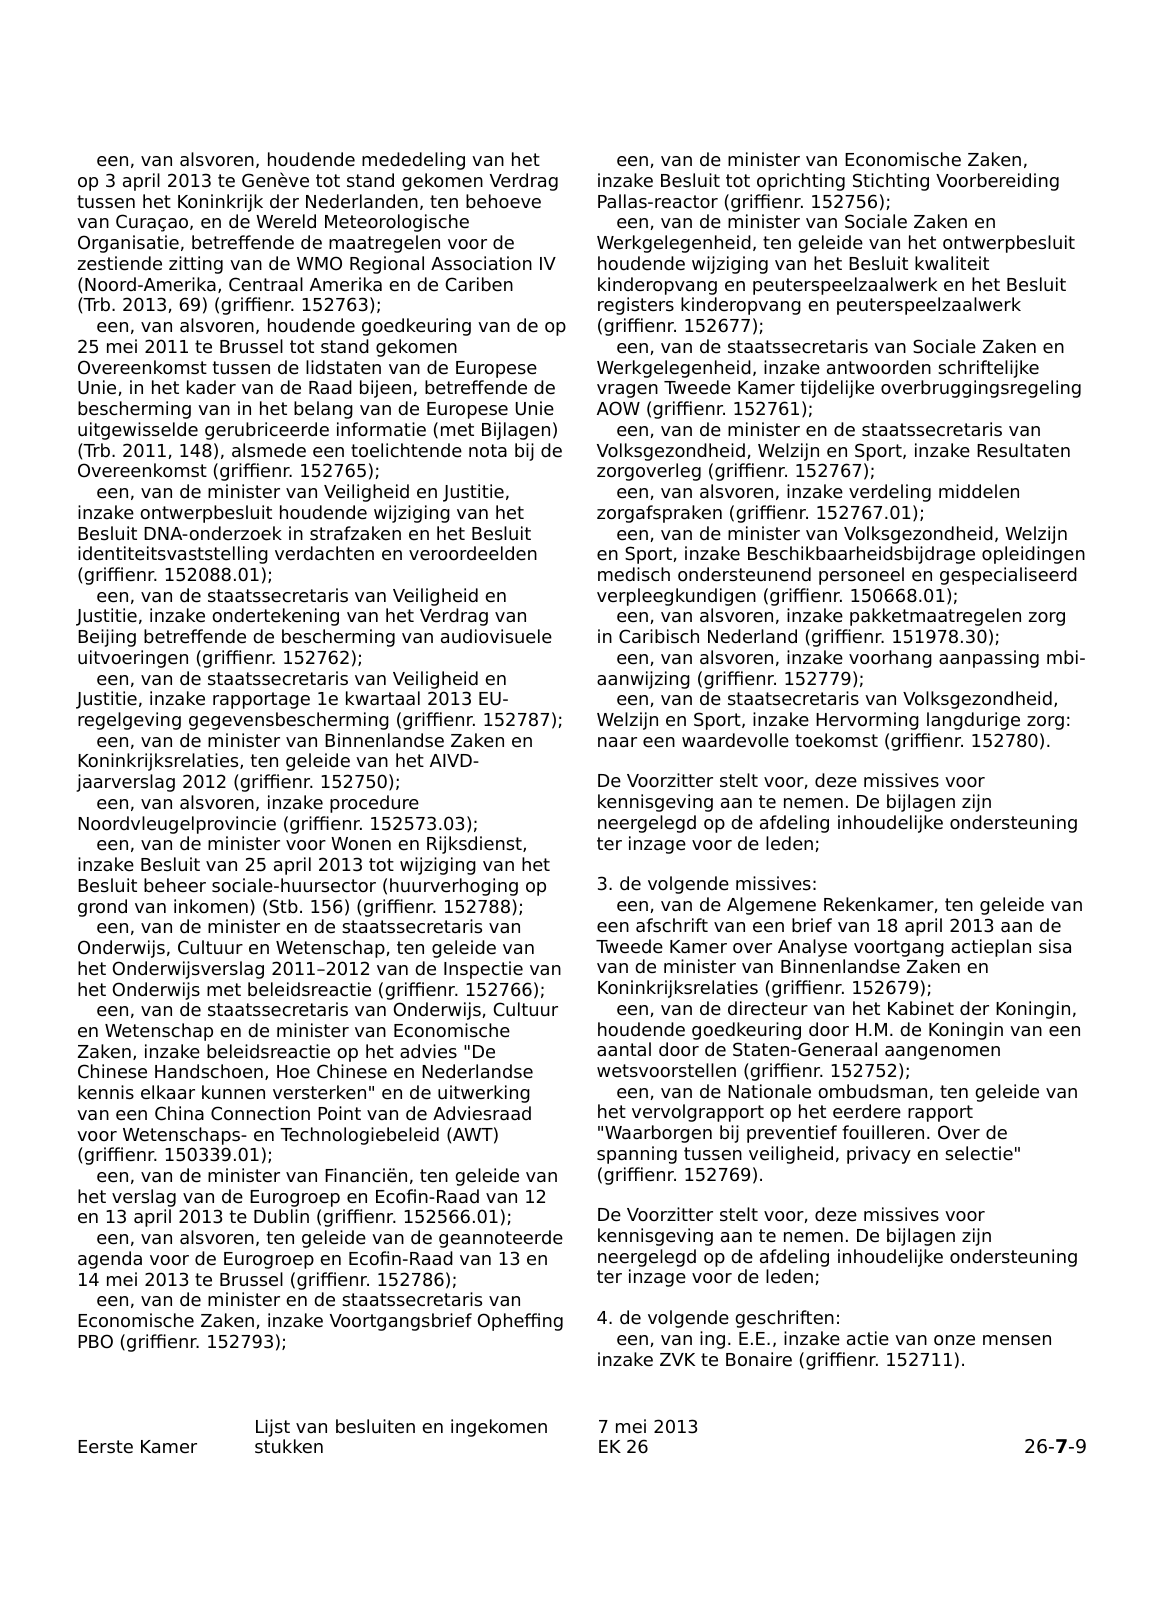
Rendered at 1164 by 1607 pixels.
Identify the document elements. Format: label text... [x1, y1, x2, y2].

text een, van de directeur van het Kabinet der Koningin, houdende goedkeuring door H.M. de Koningin van een aantal door de Staten-Generaal aangenomen wetsvoorstellen (griffienr. 152752); [596, 999, 1087, 1082]
text een, van de minister van Binnenlandse Zaken en Koninkrijksrelaties, ten geleide van het AIVD-jaarverslag 2012 (griffienr. 152750); [77, 731, 567, 793]
text een, van de minister en de staatssecretaris van Volksgezondheid, Welzijn en Sport, inzake Resultaten zorgoverleg (griffienr. 152767); [596, 420, 1087, 482]
text een, van de Algemene Rekenkamer, ten geleide van een afschrift van een brief van 18 april 2013 aan de Tweede Kamer over Analyse voortgang actieplan sisa van de minister van Binnenlandse Zaken en Koninkrijksrelaties (griffienr. 152679); [596, 895, 1087, 999]
text een, van de minister van Economische Zaken, inzake Besluit tot oprichting Stichting Voorbereiding Pallas-reactor (griffienr. 152756); [596, 150, 1087, 212]
text een, van ing. E.E., inzake actie van onze mensen inzake ZVK te Bonaire (griffienr. 152711). [596, 1329, 1087, 1370]
text 4. de volgende geschriften: [596, 1308, 1087, 1329]
text een, van de minister van Veiligheid en Justitie, inzake ontwerpbesluit houdende wijziging van het Besluit DNA-onderzoek in strafzaken en het Besluit identiteitsvaststelling verdachten en veroordeelden (griffienr. 152088.01); [77, 482, 567, 586]
text 3. de volgende missives: [596, 874, 1087, 895]
text een, van de minister en de staatssecretaris van Economische Zaken, inzake Voortgangsbrief Opheffing PBO (griffienr. 152793); [77, 1290, 567, 1352]
text een, van de minister en de staatssecretaris van Onderwijs, Cultuur en Wetenschap, ten geleide van het Onderwijsverslag 2011–2012 van de Inspectie van het Onderwijs met beleidsreactie (griffienr. 152766); [77, 917, 567, 1000]
text een, van de staatssecretaris van Veiligheid en Justitie, inzake rapportage 1e kwartaal 2013 EU-regelgeving gegevensbescherming (griffienr. 152787); [77, 668, 567, 731]
text een, van alsvoren, inzake verdeling middelen zorgafspraken (griffienr. 152767.01); [596, 482, 1087, 523]
text een, van alsvoren, houdende mededeling van het op 3 april 2013 te Genève tot stand gekomen Verdrag tussen het Koninkrijk der Nederlanden, ten behoeve van Curaçao, en de Wereld Meteorologische Organisatie, betreffende de maatregelen voor de zestiende zitting van de WMO Regional Association IV (Noord-Amerika, Centraal Amerika en de Cariben (Trb. 2013, 69) (griffienr. 152763); [77, 150, 567, 316]
text De Voorzitter stelt voor, deze missives voor kennisgeving aan te nemen. De bijlagen zijn neergelegd op de afdeling inhoudelijke ondersteuning ter inzage voor de leden; [596, 1205, 1087, 1288]
text een, van de staatssecretaris van Onderwijs, Cultuur en Wetenschap en de minister van Economische Zaken, inzake beleidsreactie op het advies "De Chinese Handschoen, Hoe Chinese en Nederlandse kennis elkaar kunnen versterken" en de uitwerking van een China Connection Point van de Adviesraad voor Wetenschaps- en Technologiebeleid (AWT) (griffienr. 150339.01); [77, 1000, 567, 1166]
text een, van de staatssecretaris van Veiligheid en Justitie, inzake ondertekening van het Verdrag van Beijing betreffende de bescherming van audiovisuele uitvoeringen (griffienr. 152762); [77, 586, 567, 668]
text een, van alsvoren, inzake pakketmaatregelen zorg in Caribisch Nederland (griffienr. 151978.30); [596, 606, 1087, 648]
text een, van de minister van Financiën, ten geleide van het verslag van de Eurogroep en Ecofin-Raad van 12 en 13 april 2013 te Dublin (griffienr. 152566.01); [77, 1166, 567, 1228]
text een, van de staatssecretaris van Sociale Zaken en Werkgelegenheid, inzake antwoorden schriftelijke vragen Tweede Kamer tijdelijke overbruggingsregeling AOW (griffienr. 152761); [596, 337, 1087, 420]
text een, van alsvoren, houdende goedkeuring van de op 25 mei 2011 te Brussel tot stand gekomen Overeenkomst tussen de lidstaten van de Europese Unie, in het kader van de Raad bijeen, betreffende de bescherming van in het belang van de Europese Unie uitgewisselde gerubriceerde informatie (met Bijlagen) (Trb. 2011, 148), alsmede een toelichtende nota bij de Overeenkomst (griffienr. 152765); [77, 316, 567, 482]
text een, van alsvoren, inzake procedure Noordvleugelprovincie (griffienr. 152573.03); [77, 793, 567, 834]
text een, van de minister van Sociale Zaken en Werkgelegenheid, ten geleide van het ontwerpbesluit houdende wijziging van het Besluit kwaliteit kinderopvang en peuterspeelzaalwerk en het Besluit registers kinderopvang en peuterspeelzaalwerk (griffienr. 152677); [596, 212, 1087, 337]
text een, van de Nationale ombudsman, ten geleide van het vervolgrapport op het eerdere rapport "Waarborgen bij preventief fouilleren. Over de spanning tussen veiligheid, privacy en selectie" (griffienr. 152769). [596, 1082, 1087, 1185]
text een, van alsvoren, inzake voorhang aanpassing mbi-aanwijzing (griffienr. 152779); [596, 648, 1087, 689]
text een, van de staatsecretaris van Volksgezondheid, Welzijn en Sport, inzake Hervorming langdurige zorg: naar een waardevolle toekomst (griffienr. 152780). [596, 689, 1087, 751]
text een, van de minister voor Wonen en Rijksdienst, inzake Besluit van 25 april 2013 tot wijziging van het Besluit beheer sociale-huursector (huurverhoging op grond van inkomen) (Stb. 156) (griffienr. 152788); [77, 834, 567, 917]
text een, van de minister van Volksgezondheid, Welzijn en Sport, inzake Beschikbaarheidsbijdrage opleidingen medisch ondersteunend personeel en gespecialiseerd verpleegkundigen (griffienr. 150668.01); [596, 523, 1087, 606]
text De Voorzitter stelt voor, deze missives voor kennisgeving aan te nemen. De bijlagen zijn neergelegd op de afdeling inhoudelijke ondersteuning ter inzage voor de leden; [596, 771, 1087, 854]
text een, van alsvoren, ten geleide van de geannoteerde agenda voor de Eurogroep en Ecofin-Raad van 13 en 14 mei 2013 te Brussel (griffienr. 152786); [77, 1228, 567, 1290]
